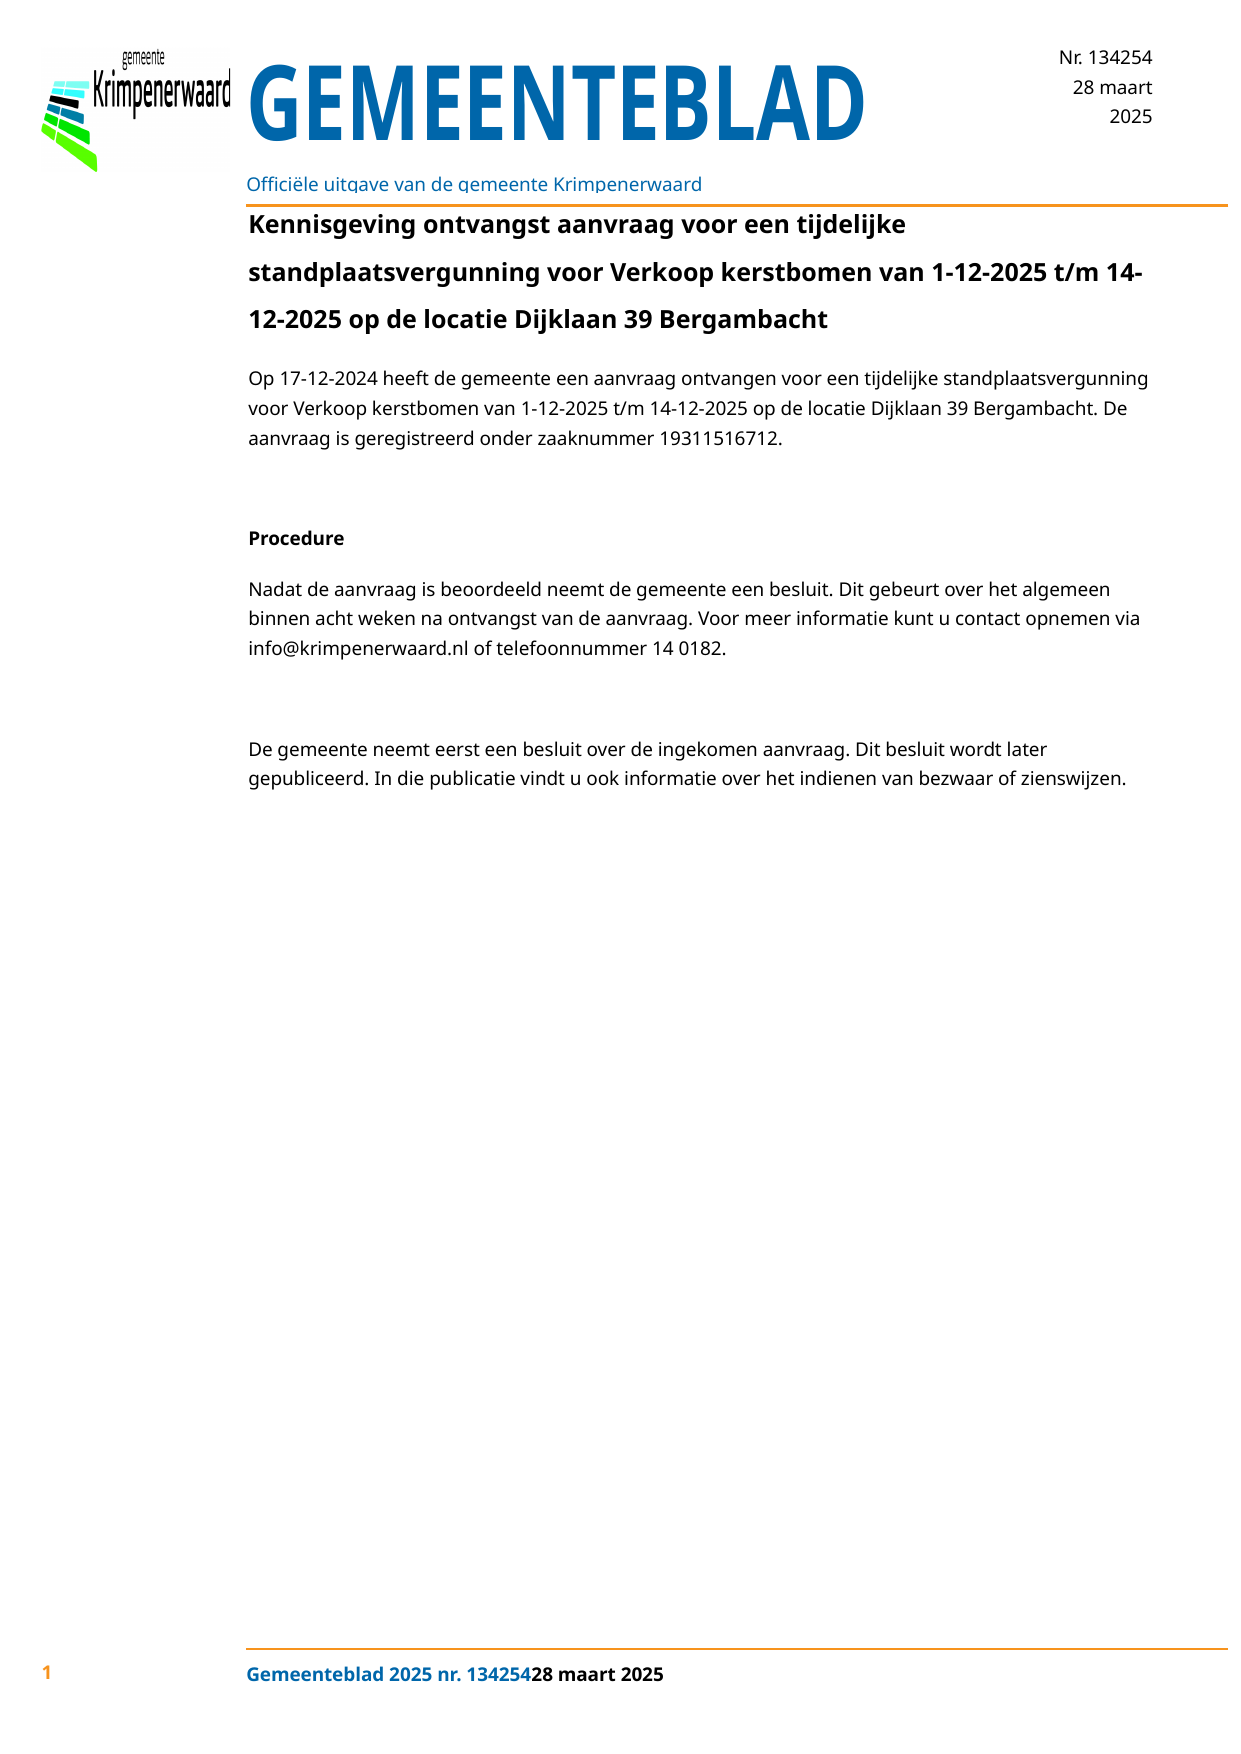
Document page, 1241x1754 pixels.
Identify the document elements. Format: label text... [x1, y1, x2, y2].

text De gemeente neemt eerst een besluit over de ingekomen aanvraag. Dit besluit wordt later gepubliceerd. In die publicatie vindt u ook informatie over het indienen van bezwaar of zienswijzen. [248, 736, 1152, 791]
text Op 17-12-2024 heeft de gemeente een aanvraag ontvangen voor een tijdelijke standplaatsvergunning voor Verkoop kerstbomen van 1-12-2025 t/m 14-12-2025 op de locatie Dijklaan 39 Bergambacht. De aanvraag is geregistreerd onder zaaknummer 19311516712. [248, 366, 1152, 450]
text Nadat de aanvraag is beoordeeld neemt de gemeente een besluit. Dit gebeurt over het algemeen binnen acht weken na ontvangst van de aanvraag. Voor meer informatie kunt u contact opnemen via info@krimpenerwaard.nl of telefoonnummer 14 0182. [248, 576, 1152, 661]
text Kennisgeving ontvangst aanvraag voor een tijdelijke standplaatsvergunning voor Verkoop kerstbomen van 1-12-2025 t/m 14-12-2025 op de locatie Dijklaan 39 Bergambacht [248, 207, 1152, 336]
picture [41, 47, 231, 172]
text Procedure [248, 526, 1152, 551]
